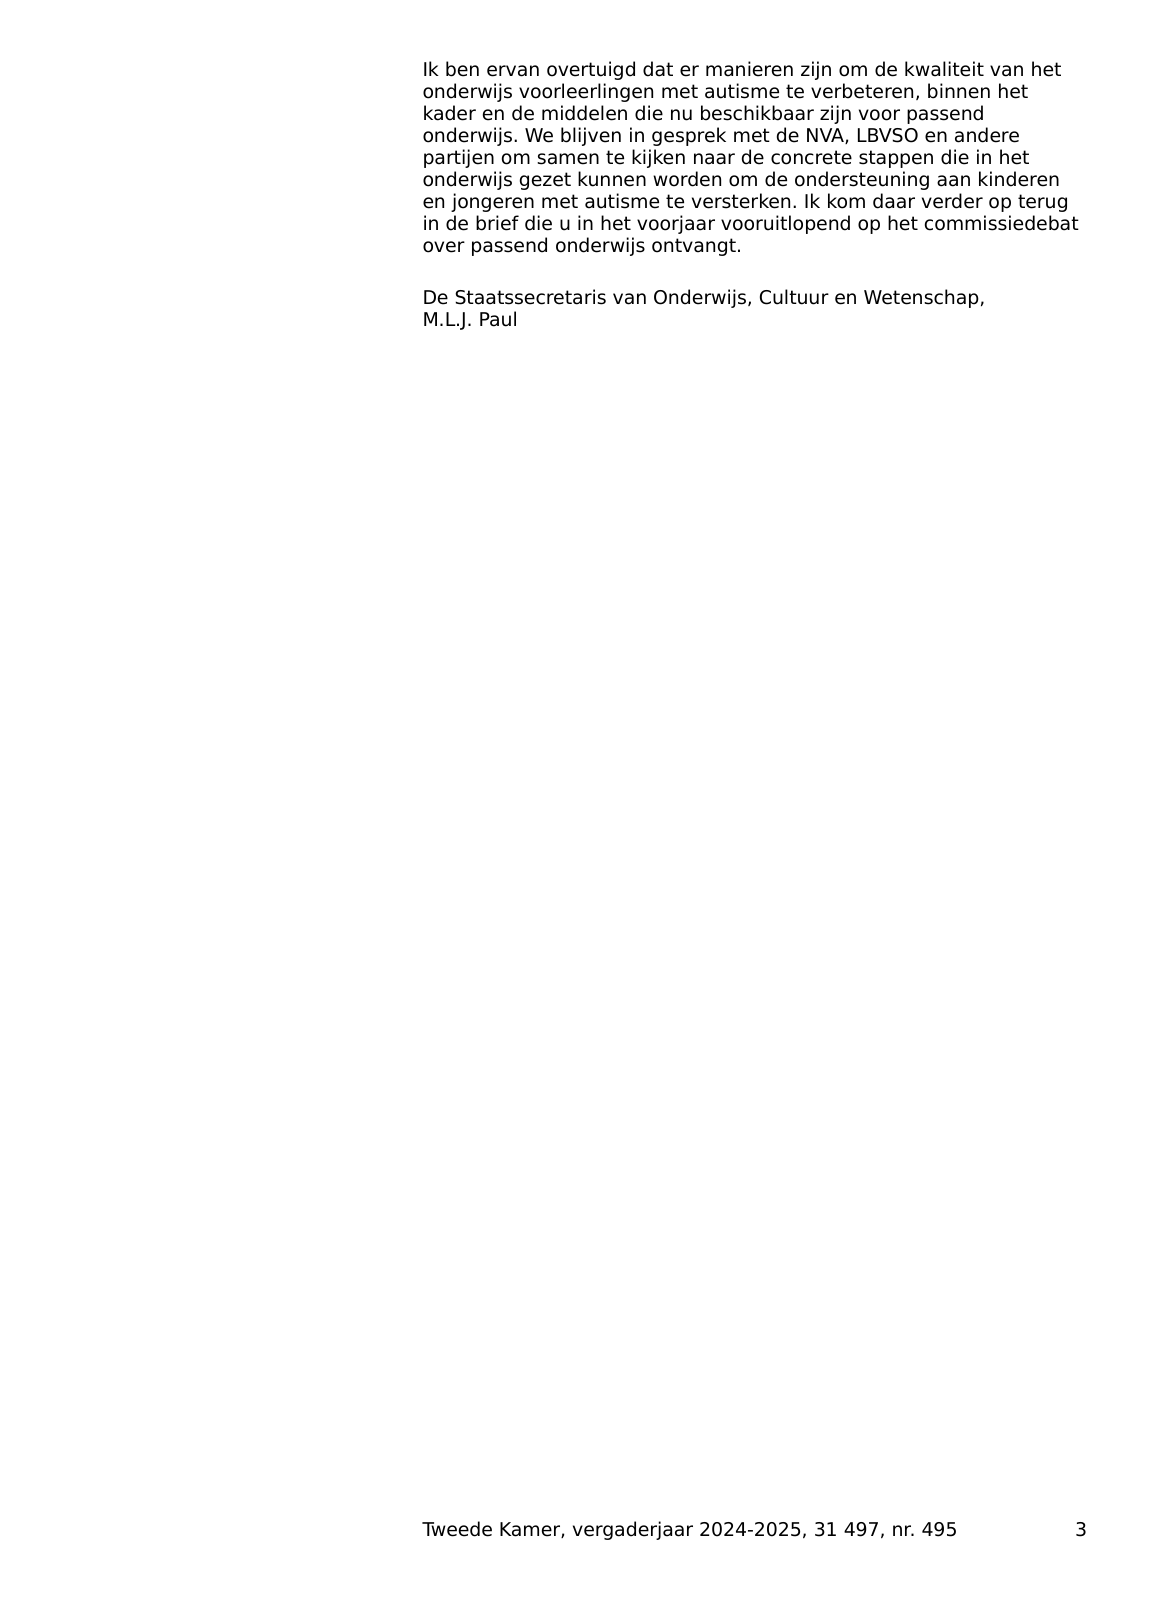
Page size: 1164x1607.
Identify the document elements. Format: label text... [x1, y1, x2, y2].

text De Staatssecretaris van Onderwijs, Cultuur en Wetenschap, M.L.J. Paul [422, 287, 1087, 331]
text Ik ben ervan overtuigd dat er manieren zijn om de kwaliteit van het onderwijs voorleerlingen met autisme te verbeteren, binnen het kader en de middelen die nu beschikbaar zijn voor passend onderwijs. We blijven in gesprek met de NVA, LBVSO en andere partijen om samen te kijken naar de concrete stappen die in het onderwijs gezet kunnen worden om de ondersteuning aan kinderen en jongeren met autisme te versterken. Ik kom daar verder op terug in de brief die u in het voorjaar vooruitlopend op het commissiedebat over passend onderwijs ontvangt. [422, 59, 1087, 257]
